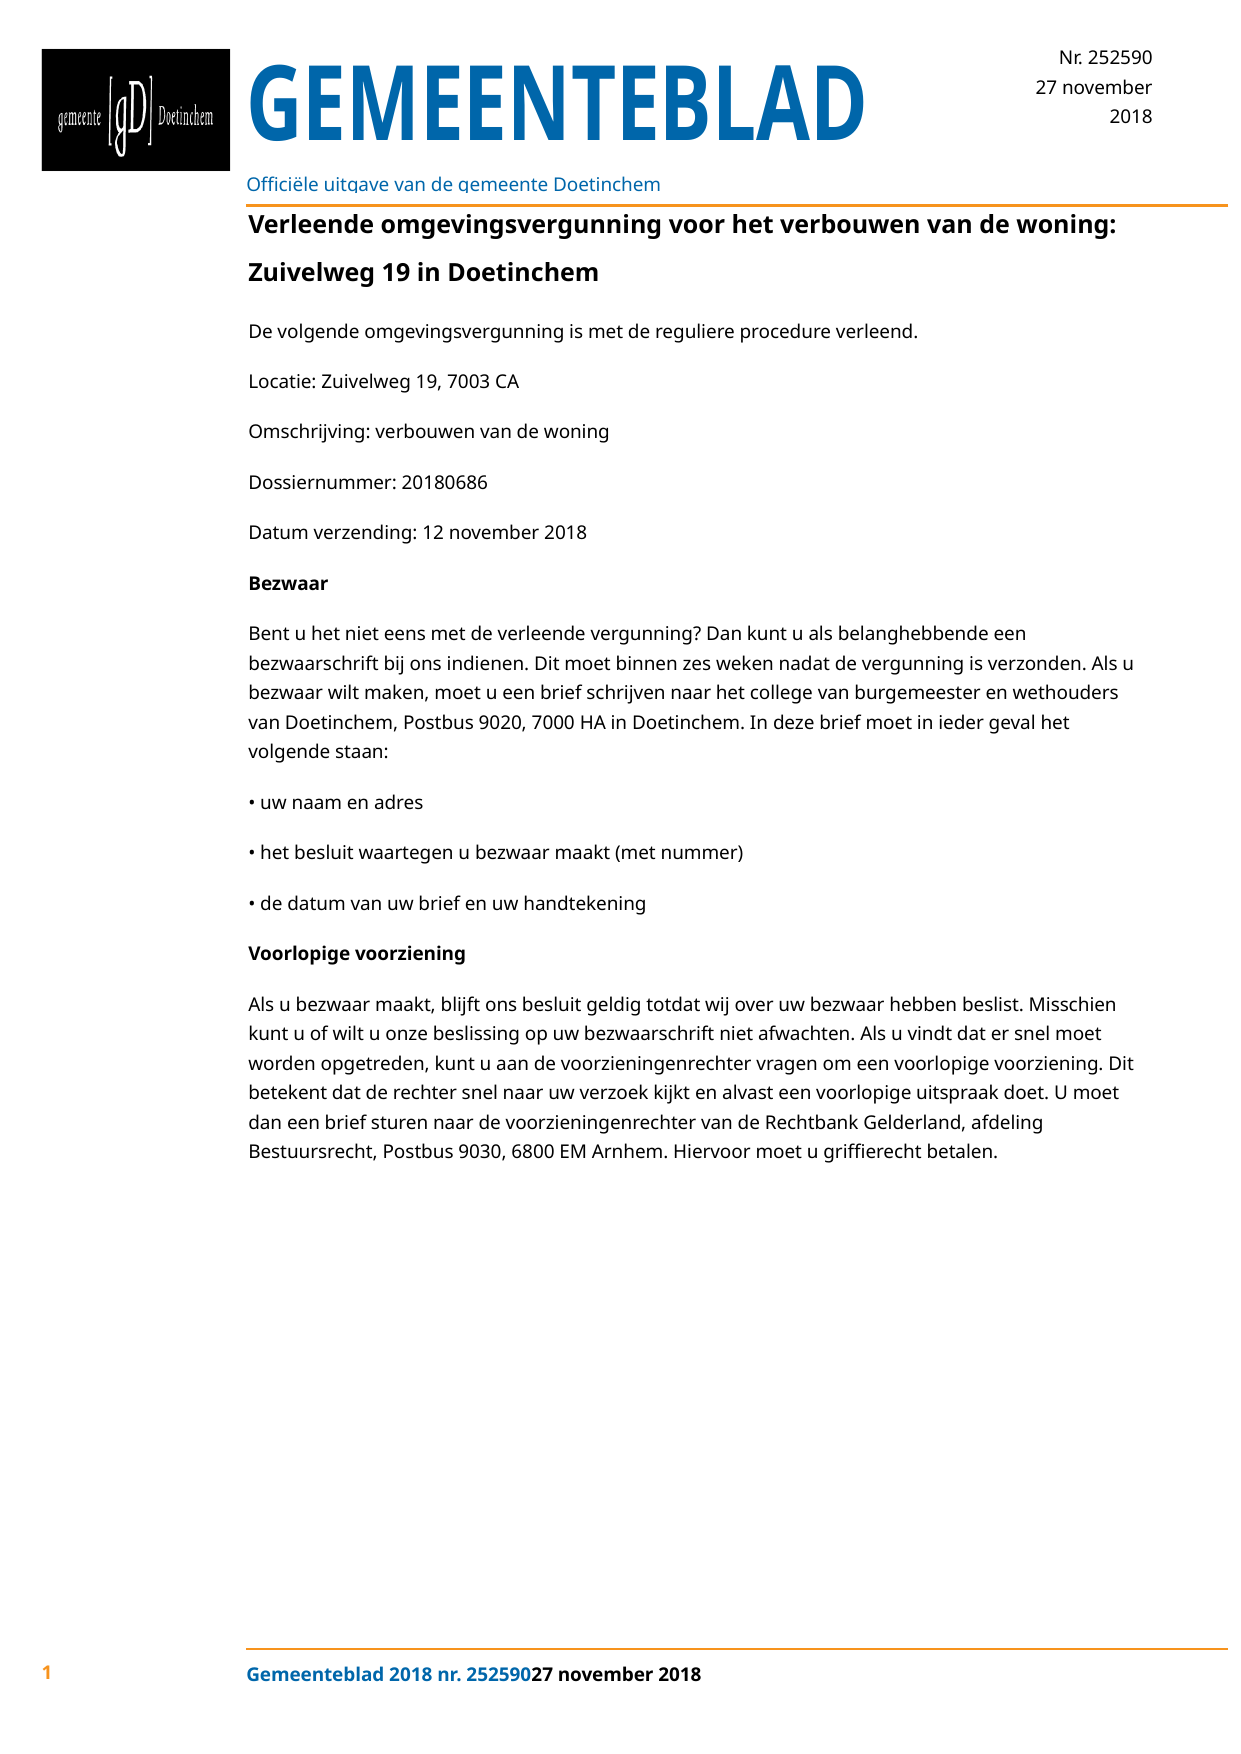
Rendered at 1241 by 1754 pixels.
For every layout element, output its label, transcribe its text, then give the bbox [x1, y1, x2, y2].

text • de datum van uw brief en uw handtekening [248, 890, 1152, 916]
picture [41, 47, 231, 172]
text Locatie: Zuivelweg 19, 7003 CA [248, 368, 1152, 394]
text Omschrijving: verbouwen van de woning [248, 419, 1152, 444]
text • het besluit waartegen u bezwaar maakt (met nummer) [248, 839, 1152, 865]
text • uw naam en adres [248, 789, 1152, 815]
text Bent u het niet eens met de verleende vergunning? Dan kunt u als belanghebbende een bezwaarschrift bij ons indienen. Dit moet binnen zes weken nadat de vergunning is verzonden. Als u bezwaar wilt maken, moet u een brief schrijven naar het college van burgemeester en wethouders van Doetinchem, Postbus 9020, 7000 HA in Doetinchem. In deze brief moet in ieder geval het volgende staan: [248, 620, 1152, 764]
text Dossiernummer: 20180686 [248, 469, 1152, 495]
text Datum verzending: 12 november 2018 [248, 519, 1152, 545]
text Verleende omgevingsvergunning voor het verbouwen van de woning: Zuivelweg 19 in Doetinchem [248, 207, 1152, 288]
text De volgende omgevingsvergunning is met de reguliere procedure verleend. [248, 318, 1152, 344]
text Bezwaar [248, 570, 1152, 596]
text Voorlopige voorziening [248, 940, 1152, 966]
text Als u bezwaar maakt, blijft ons besluit geldig totdat wij over uw bezwaar hebben beslist. Misschien kunt u of wilt u onze beslissing op uw bezwaarschrift niet afwachten. Als u vindt dat er snel moet worden opgetreden, kunt u aan de voorzieningenrechter vragen om een voorlopige voorziening. Dit betekent dat de rechter snel naar uw verzoek kijkt en alvast een voorlopige uitspraak doet. U moet dan een brief sturen naar de voorzieningenrechter van de Rechtbank Gelderland, afdeling Bestuursrecht, Postbus 9030, 6800 EM Arnhem. Hiervoor moet u griffierecht betalen. [248, 991, 1152, 1164]
